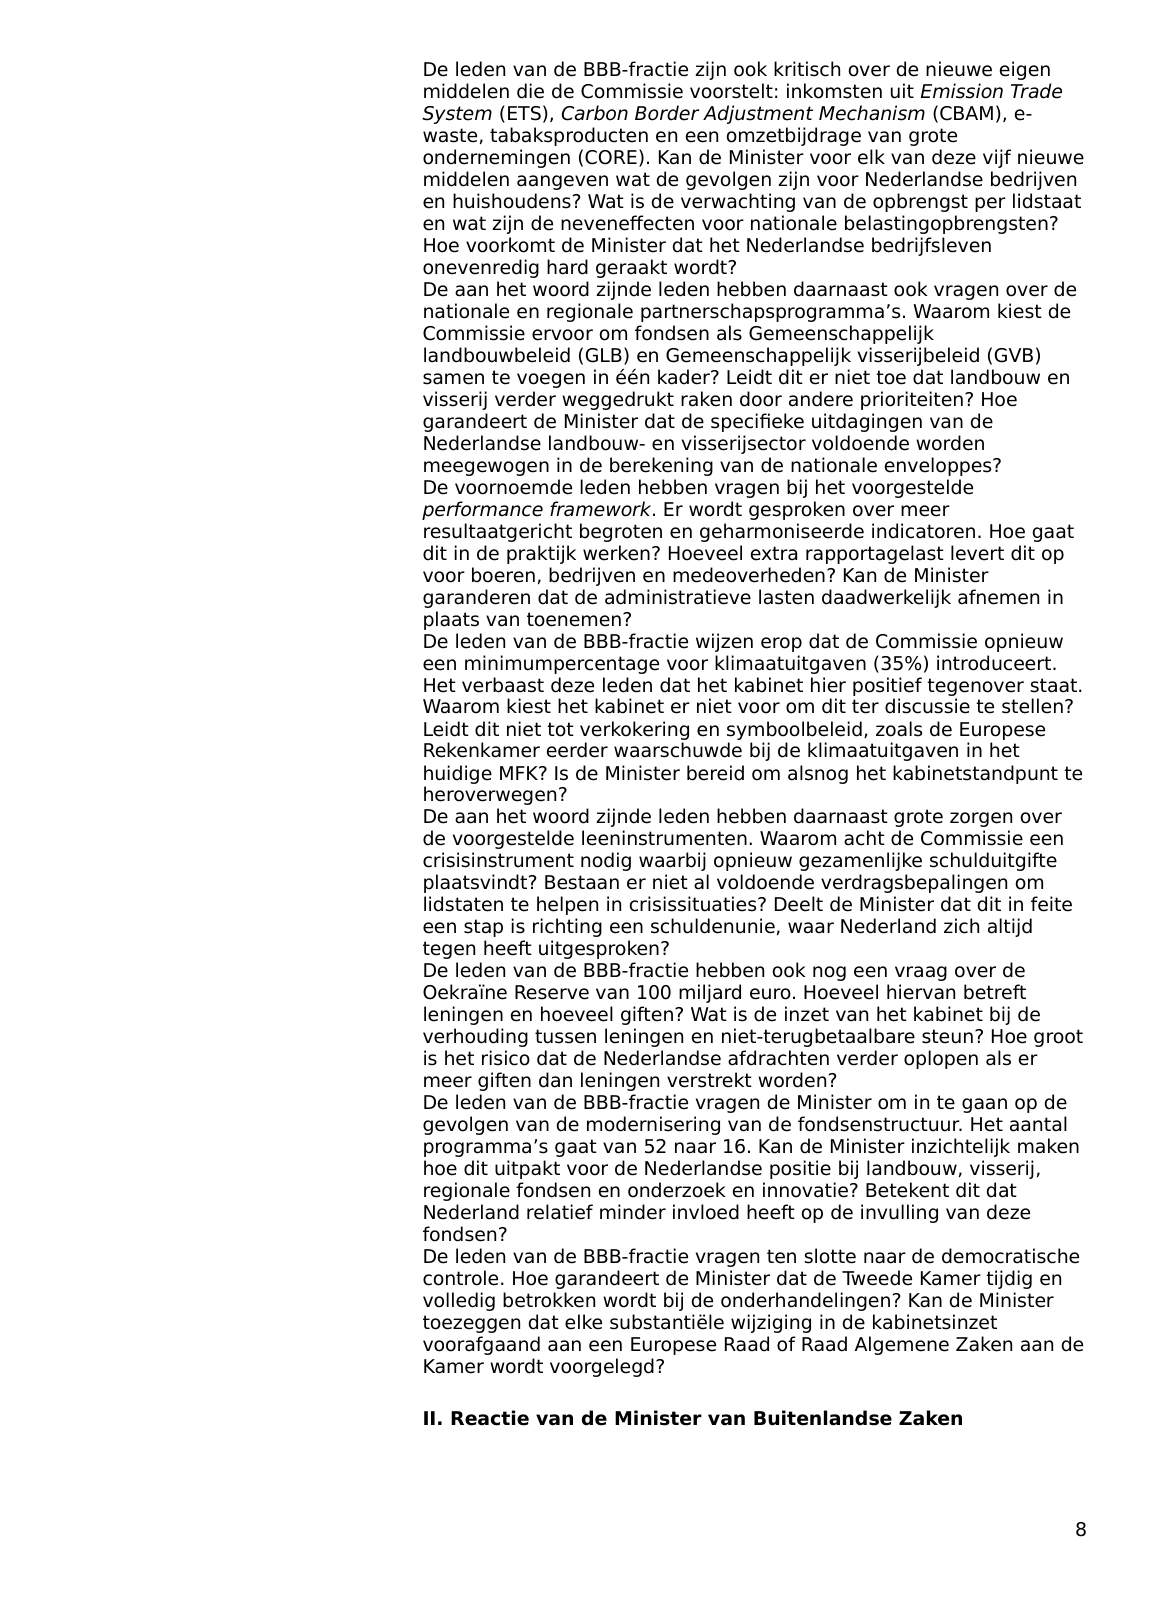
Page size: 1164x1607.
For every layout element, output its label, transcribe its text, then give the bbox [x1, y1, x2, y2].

text De leden van de BBB-fractie hebben ook nog een vraag over de Oekraïne Reserve van 100 miljard euro. Hoeveel hiervan betreft leningen en hoeveel giften? Wat is de inzet van het kabinet bij de verhouding tussen leningen en niet-terugbetaalbare steun? Hoe groot is het risico dat de Nederlandse afdrachten verder oplopen als er meer giften dan leningen verstrekt worden? [422, 960, 1087, 1092]
text De leden van de BBB-fractie wijzen erop dat de Commissie opnieuw een minimumpercentage voor klimaatuitgaven (35%) introduceert. Het verbaast deze leden dat het kabinet hier positief tegenover staat. Waarom kiest het kabinet er niet voor om dit ter discussie te stellen? Leidt dit niet tot verkokering en symboolbeleid, zoals de Europese Rekenkamer eerder waarschuwde bij de klimaatuitgaven in het huidige MFK? Is de Minister bereid om alsnog het kabinetstandpunt te heroverwegen? [422, 631, 1087, 806]
text De aan het woord zijnde leden hebben daarnaast grote zorgen over de voorgestelde leeninstrumenten. Waarom acht de Commissie een crisisinstrument nodig waarbij opnieuw gezamenlijke schulduitgifte plaatsvindt? Bestaan er niet al voldoende verdragsbepalingen om lidstaten te helpen in crisissituaties? Deelt de Minister dat dit in feite een stap is richting een schuldenunie, waar Nederland zich altijd tegen heeft uitgesproken? [422, 806, 1087, 960]
subtitle II. Reactie van de Minister van Buitenlandse Zaken [422, 1408, 1087, 1430]
text De leden van de BBB-fractie zijn ook kritisch over de nieuwe eigen middelen die de Commissie voorstelt: inkomsten uit Emission Trade System (ETS), Carbon Border Adjustment Mechanism (CBAM), e-waste, tabaksproducten en een omzetbijdrage van grote ondernemingen (CORE). Kan de Minister voor elk van deze vijf nieuwe middelen aangeven wat de gevolgen zijn voor Nederlandse bedrijven en huishoudens? Wat is de verwachting van de opbrengst per lidstaat en wat zijn de neveneffecten voor nationale belastingopbrengsten? Hoe voorkomt de Minister dat het Nederlandse bedrijfsleven onevenredig hard geraakt wordt? [422, 59, 1087, 279]
text De voornoemde leden hebben vragen bij het voorgestelde performance framework. Er wordt gesproken over meer resultaatgericht begroten en geharmoniseerde indicatoren. Hoe gaat dit in de praktijk werken? Hoeveel extra rapportagelast levert dit op voor boeren, bedrijven en medeoverheden? Kan de Minister garanderen dat de administratieve lasten daadwerkelijk afnemen in plaats van toenemen? [422, 477, 1087, 631]
text De leden van de BBB-fractie vragen de Minister om in te gaan op de gevolgen van de modernisering van de fondsenstructuur. Het aantal programma’s gaat van 52 naar 16. Kan de Minister inzichtelijk maken hoe dit uitpakt voor de Nederlandse positie bij landbouw, visserij, regionale fondsen en onderzoek en innovatie? Betekent dit dat Nederland relatief minder invloed heeft op de invulling van deze fondsen? [422, 1092, 1087, 1246]
text De aan het woord zijnde leden hebben daarnaast ook vragen over de nationale en regionale partnerschapsprogramma’s. Waarom kiest de Commissie ervoor om fondsen als Gemeenschappelijk landbouwbeleid (GLB) en Gemeenschappelijk visserijbeleid (GVB) samen te voegen in één kader? Leidt dit er niet toe dat landbouw en visserij verder weggedrukt raken door andere prioriteiten? Hoe garandeert de Minister dat de specifieke uitdagingen van de Nederlandse landbouw- en visserijsector voldoende worden meegewogen in de berekening van de nationale enveloppes? [422, 279, 1087, 477]
text De leden van de BBB-fractie vragen ten slotte naar de democratische controle. Hoe garandeert de Minister dat de Tweede Kamer tijdig en volledig betrokken wordt bij de onderhandelingen? Kan de Minister toezeggen dat elke substantiële wijziging in de kabinetsinzet voorafgaand aan een Europese Raad of Raad Algemene Zaken aan de Kamer wordt voorgelegd? [422, 1246, 1087, 1378]
